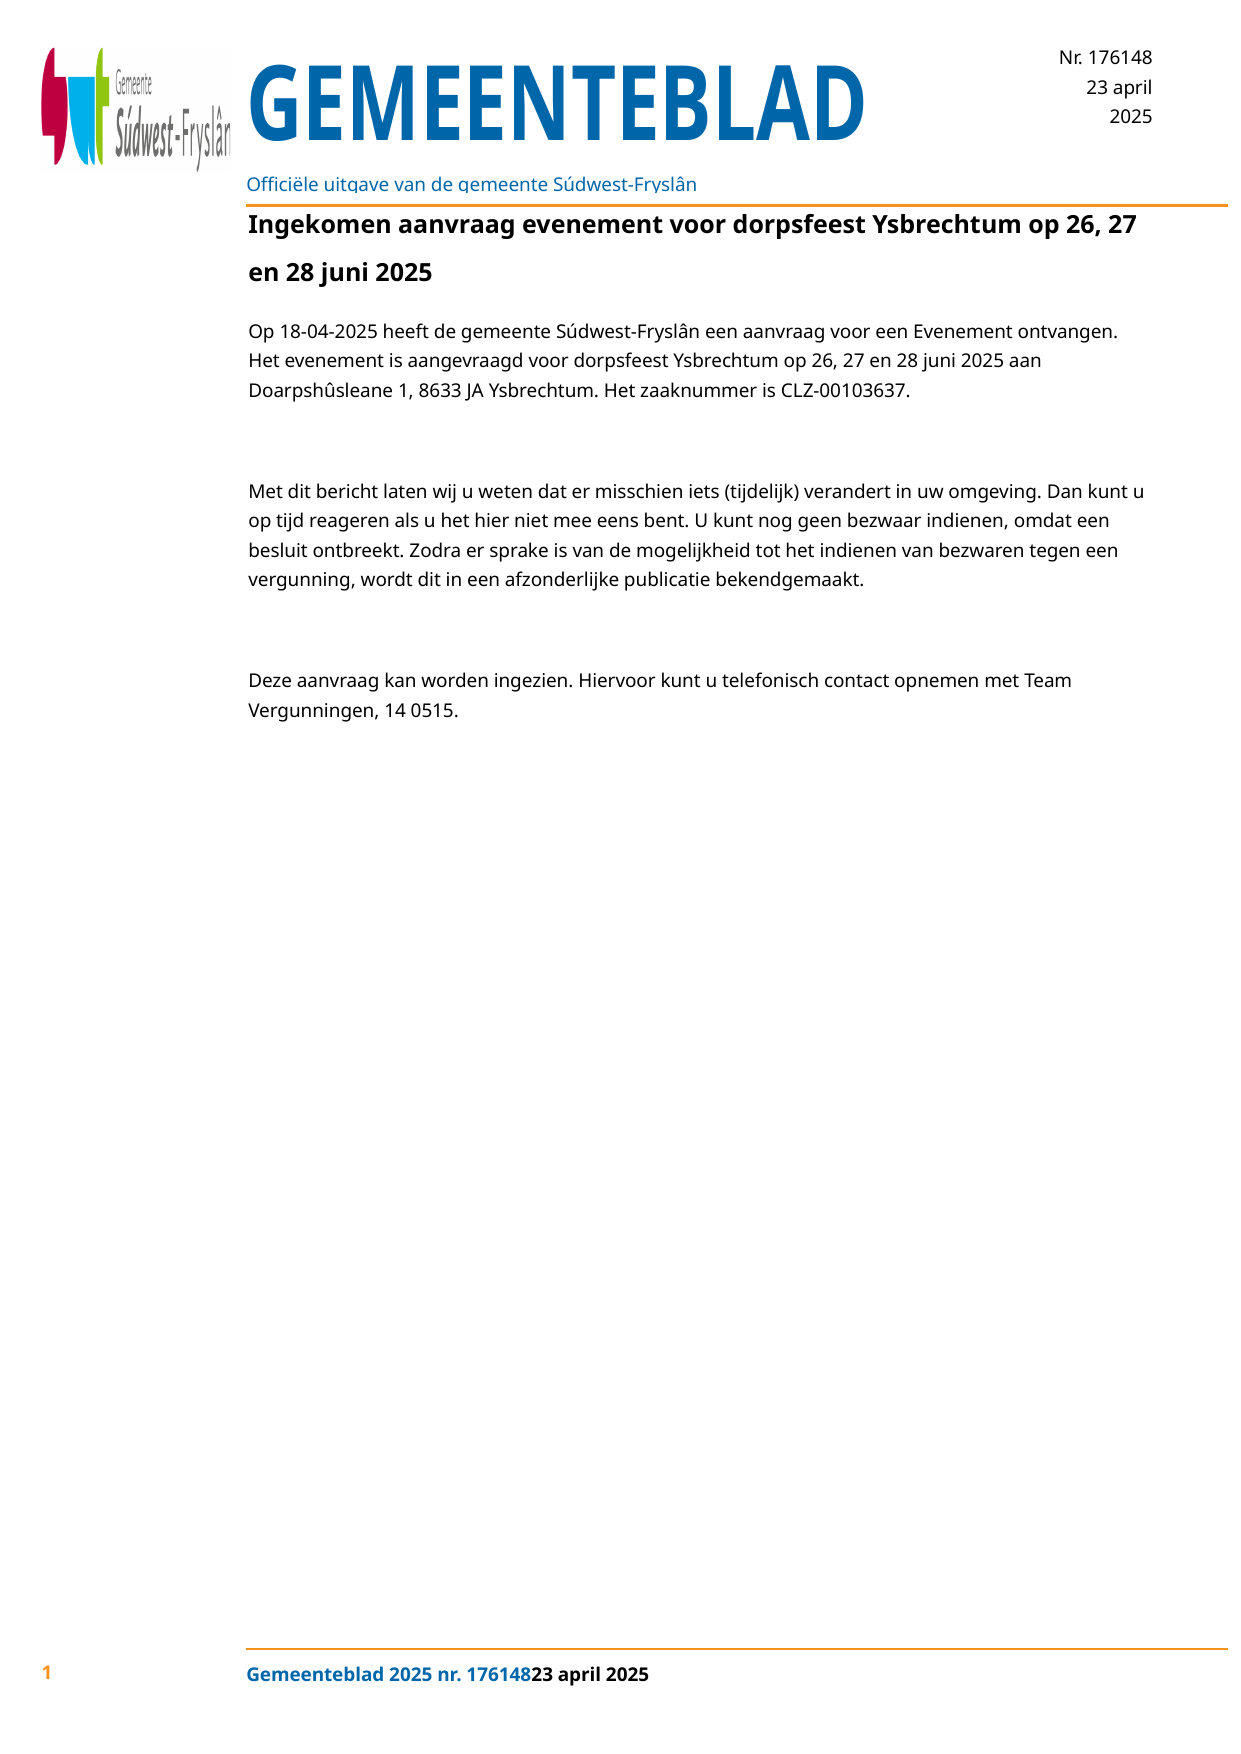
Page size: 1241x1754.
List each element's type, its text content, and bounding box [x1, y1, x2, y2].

text Op 18-04-2025 heeft de gemeente Súdwest-Fryslân een aanvraag voor een Evenement ontvangen. Het evenement is aangevraagd voor dorpsfeest Ysbrechtum op 26, 27 en 28 juni 2025 aan Doarpshûsleane 1, 8633 JA Ysbrechtum. Het zaaknummer is CLZ-00103637. [248, 318, 1152, 403]
picture [41, 47, 231, 172]
text Deze aanvraag kan worden ingezien. Hiervoor kunt u telefonisch contact opnemen met Team Vergunningen, 14 0515. [248, 667, 1152, 723]
text Ingekomen aanvraag evenement voor dorpsfeest Ysbrechtum op 26, 27 en 28 juni 2025 [248, 207, 1152, 288]
text Met dit bericht laten wij u weten dat er misschien iets (tijdelijk) verandert in uw omgeving. Dan kunt u op tijd reageren als u het hier niet mee eens bent. U kunt nog geen bezwaar indienen, omdat een besluit ontbreekt. Zodra er sprake is van de mogelijkheid tot het indienen van bezwaren tegen een vergunning, wordt dit in een afzonderlijke publicatie bekendgemaakt. [248, 478, 1152, 592]
